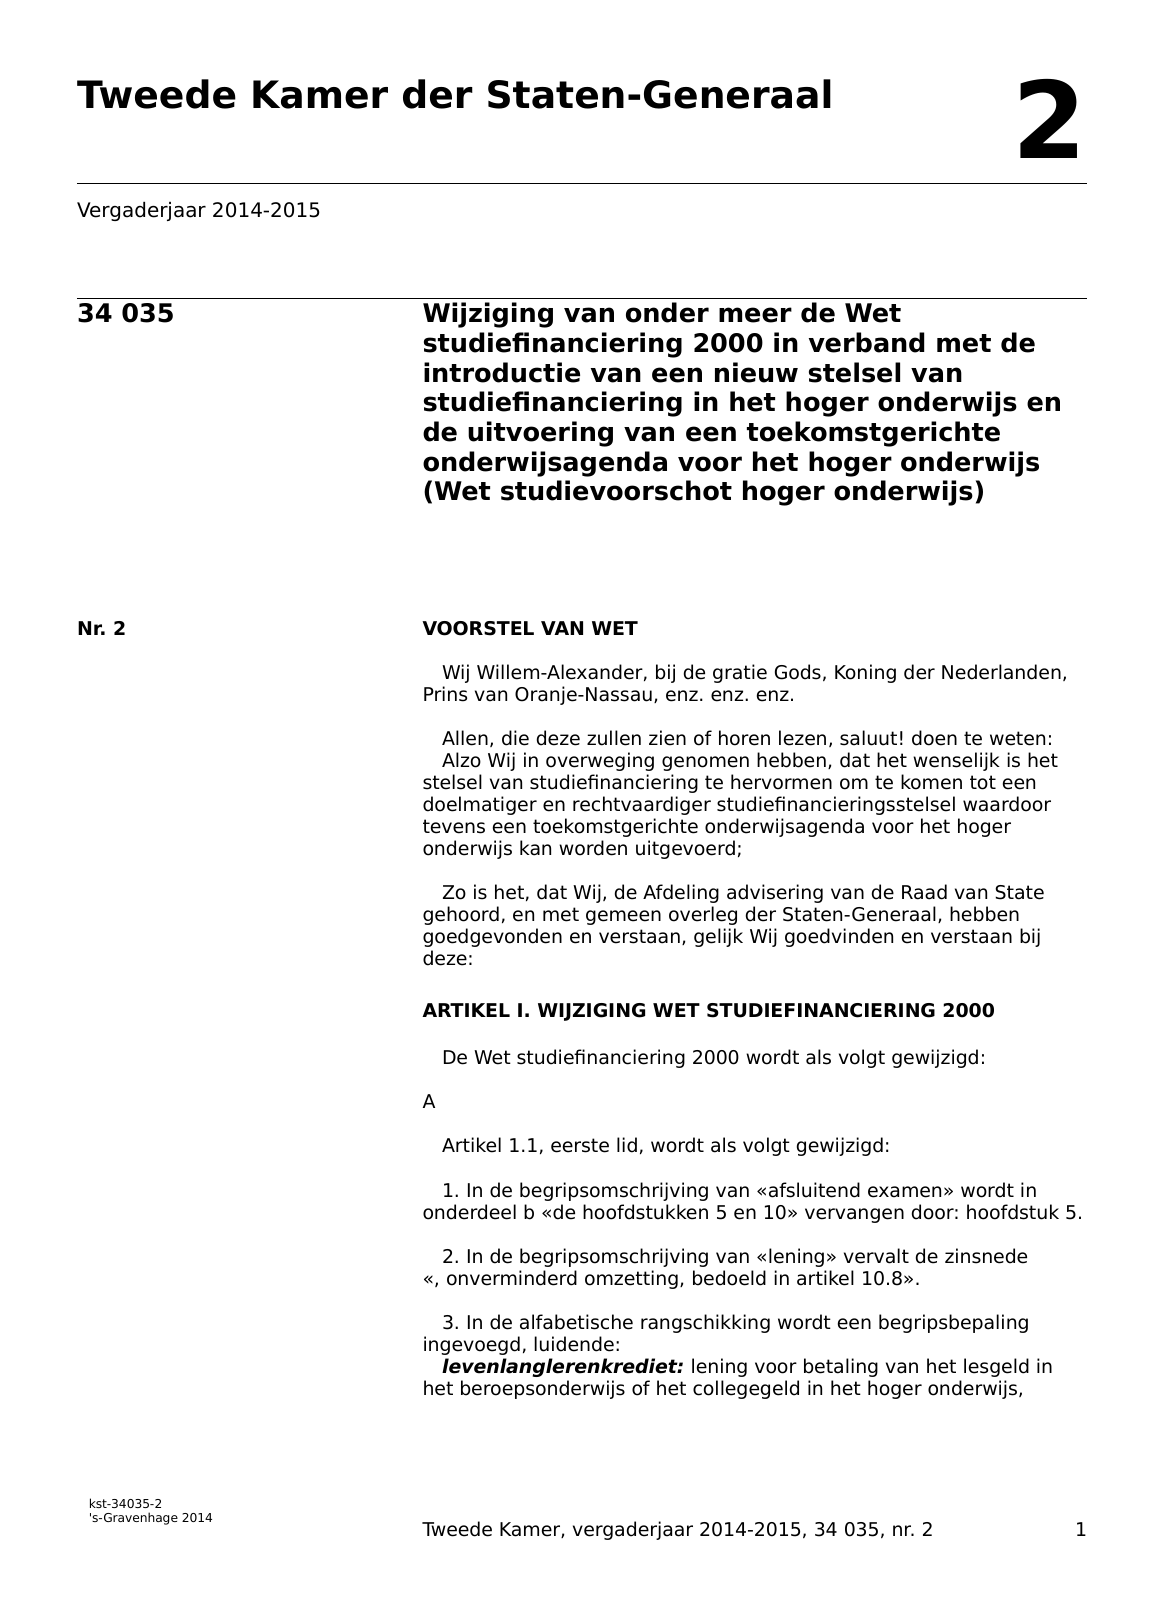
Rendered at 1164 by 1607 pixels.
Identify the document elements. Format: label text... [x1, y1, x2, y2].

text 3. In de alfabetische rangschikking wordt een begripsbepaling ingevoegd, luidende: [422, 1312, 1087, 1356]
text Allen, die deze zullen zien of horen lezen, saluut! doen te weten: [422, 728, 1087, 750]
text levenlanglerenkrediet: lening voor betaling van het lesgeld in het beroepsonderwijs of het collegegeld in het hoger onderwijs, [422, 1356, 1087, 1400]
table_cell Vergaderjaar 2014-2015 [77, 184, 1087, 298]
text Wij Willem-Alexander, bij de gratie Gods, Koning der Nederlanden, Prins van Oranje-Nassau, enz. enz. enz. [422, 662, 1087, 706]
text A [422, 1091, 1087, 1113]
text Artikel 1.1, eerste lid, wordt als volgt gewijzigd: [422, 1135, 1087, 1157]
text De Wet studiefinanciering 2000 wordt als volgt gewijzigd: [422, 1047, 1087, 1069]
subtitle Nr. 2 VOORSTEL VAN WET [77, 618, 1087, 640]
table_header 2 [886, 59, 1087, 183]
text 's-Gravenhage 2014 [88, 1511, 323, 1525]
text 1. In de begripsomschrijving van «afsluitend examen» wordt in onderdeel b «de hoofdstukken 5 en 10» vervangen door: hoofdstuk 5. [422, 1179, 1087, 1223]
text Zo is het, dat Wij, de Afdeling advisering van de Raad van State gehoord, en met gemeen overleg der Staten-Generaal, hebben goedgevonden en verstaan, gelijk Wij goedvinden en verstaan bij deze: [422, 882, 1087, 970]
subtitle ARTIKEL I. WIJZIGING WET STUDIEFINANCIERING 2000 [422, 1000, 1087, 1022]
subtitle 34 035 Wijziging van onder meer de Wet studiefinanciering 2000 in verband met de introductie van een nieuw stelsel van studiefinanciering in het hoger onderwijs en de uitvoering van een toekomstgerichte onderwijsagenda voor het hoger onderwijs (Wet studievoorschot hoger onderwijs) [77, 299, 1087, 507]
text 2. In de begripsomschrijving van «lening» vervalt de zinsnede «, onverminderd omzetting, bedoeld in artikel 10.8». [422, 1246, 1087, 1290]
table_header Tweede Kamer der Staten-Generaal [77, 59, 886, 183]
text kst-34035-2 [88, 1497, 323, 1511]
text Alzo Wij in overweging genomen hebben, dat het wenselijk is het stelsel van studiefinanciering te hervormen om te komen tot een doelmatiger en rechtvaardiger studiefinancieringsstelsel waardoor tevens een toekomstgerichte onderwijsagenda voor het hoger onderwijs kan worden uitgevoerd; [422, 750, 1087, 860]
